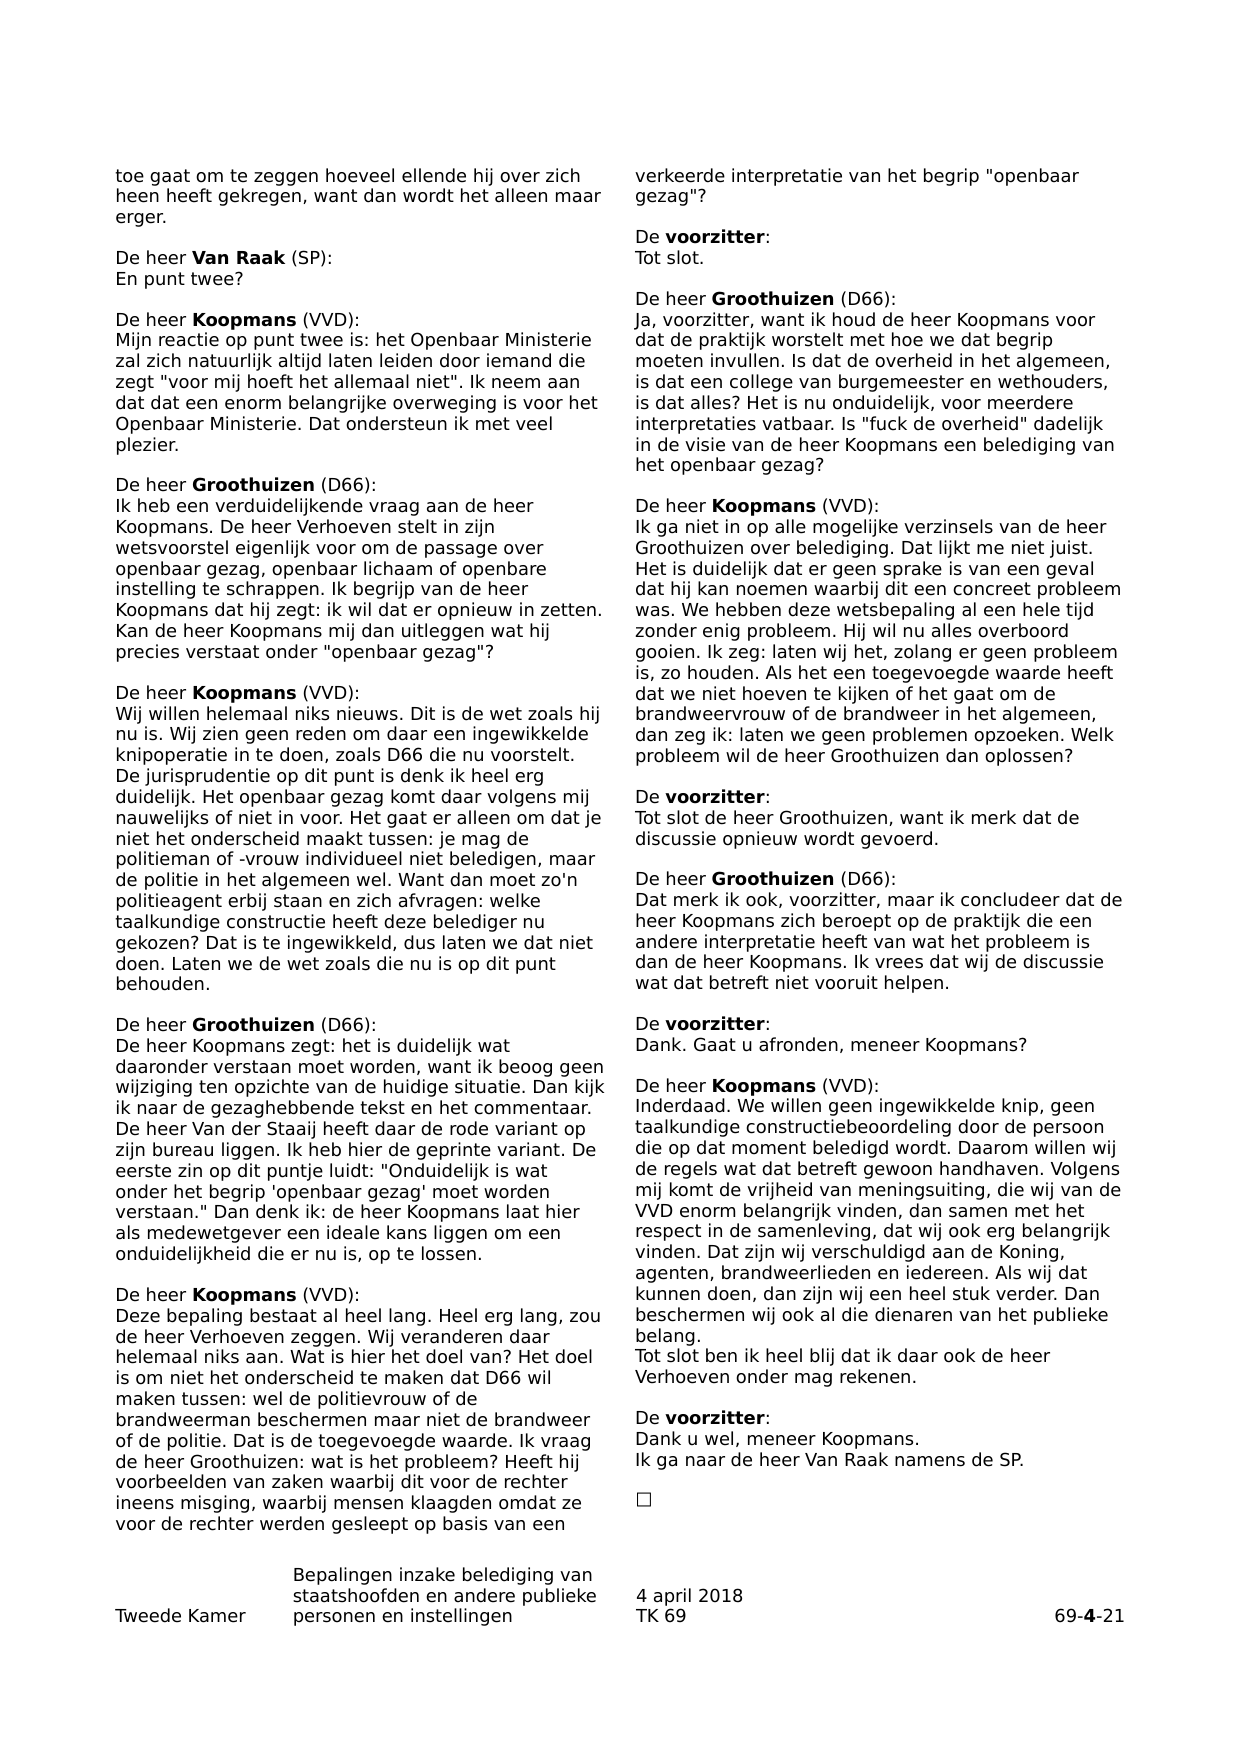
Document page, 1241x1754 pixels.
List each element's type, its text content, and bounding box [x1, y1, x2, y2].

text En punt twee? [115, 268, 605, 289]
text Wij willen helemaal niks nieuws. Dit is de wet zoals hij nu is. Wij zien geen reden om daar een ingewikkelde knipoperatie in te doen, zoals D66 die nu voorstelt. De jurisprudentie op dit punt is denk ik heel erg duidelijk. Het openbaar gezag komt daar volgens mij nauwelijks of niet in voor. Het gaat er alleen om dat je niet het onderscheid maakt tussen: je mag de politieman of -vrouw individueel niet beledigen, maar de politie in het algemeen wel. Want dan moet zo'n politieagent erbij staan en zich afvragen: welke taalkundige constructie heeft deze belediger nu gekozen? Dat is te ingewikkeld, dus laten we dat niet doen. Laten we de wet zoals die nu is op dit punt behouden. [115, 703, 605, 995]
text De voorzitter: [635, 1014, 1125, 1035]
text toe gaat om te zeggen hoeveel ellende hij over zich heen heeft gekregen, want dan wordt het alleen maar erger. [115, 165, 605, 228]
text De heer Groothuizen (D66): [635, 869, 1125, 890]
text Tot slot. [635, 248, 1125, 268]
text De heer Koopmans (VVD): [115, 1285, 605, 1306]
text verkeerde interpretatie van het begrip "openbaar gezag"? [635, 165, 1125, 207]
text De heer Koopmans (VVD): [115, 309, 605, 330]
text ⬜ [635, 1490, 1125, 1511]
text Tot slot de heer Groothuizen, want ik merk dat de discussie opnieuw wordt gevoerd. [635, 807, 1125, 849]
text De voorzitter: [635, 227, 1125, 248]
text Ja, voorzitter, want ik houd de heer Koopmans voor dat de praktijk worstelt met hoe we dat begrip moeten invullen. Is dat de overheid in het algemeen, is dat een college van burgemeester en wethouders, is dat alles? Het is nu onduidelijk, voor meerdere interpretaties vatbaar. Is "fuck de overheid" dadelijk in de visie van de heer Koopmans een belediging van het openbaar gezag? [635, 309, 1125, 476]
text De heer Koopmans (VVD): [115, 682, 605, 703]
text Ik ga naar de heer Van Raak namens de SP. [635, 1449, 1125, 1470]
text Deze bepaling bestaat al heel lang. Heel erg lang, zou de heer Verhoeven zeggen. Wij veranderen daar helemaal niks aan. Wat is hier het doel van? Het doel is om niet het onderscheid te maken dat D66 wil maken tussen: wel de politievrouw of de brandweerman beschermen maar niet de brandweer of de politie. Dat is de toegevoegde waarde. Ik vraag de heer Groothuizen: wat is het probleem? Heeft hij voorbeelden van zaken waarbij dit voor de rechter ineens misging, waarbij mensen klaagden omdat ze voor de rechter werden gesleept op basis van een [115, 1306, 605, 1535]
text De heer Koopmans (VVD): [635, 496, 1125, 517]
text Dank u wel, meneer Koopmans. [635, 1429, 1125, 1449]
text De heer Koopmans zegt: het is duidelijk wat daaronder verstaan moet worden, want ik beoog geen wijziging ten opzichte van de huidige situatie. Dan kijk ik naar de gezaghebbende tekst en het commentaar. De heer Van der Staaij heeft daar de rode variant op zijn bureau liggen. Ik heb hier de geprinte variant. De eerste zin op dit puntje luidt: "Onduidelijk is wat onder het begrip 'openbaar gezag' moet worden verstaan." Dan denk ik: de heer Koopmans laat hier als medewetgever een ideale kans liggen om een onduidelijkheid die er nu is, op te lossen. [115, 1036, 605, 1265]
text De heer Groothuizen (D66): [115, 475, 605, 496]
text De heer Groothuizen (D66): [635, 288, 1125, 309]
text Ik heb een verduidelijkende vraag aan de heer Koopmans. De heer Verhoeven stelt in zijn wetsvoorstel eigenlijk voor om de passage over openbaar gezag, openbaar lichaam of openbare instelling te schrappen. Ik begrijp van de heer Koopmans dat hij zegt: ik wil dat er opnieuw in zetten. Kan de heer Koopmans mij dan uitleggen wat hij precies verstaat onder "openbaar gezag"? [115, 496, 605, 662]
text De heer Groothuizen (D66): [115, 1015, 605, 1036]
text Tot slot ben ik heel blij dat ik daar ook de heer Verhoeven onder mag rekenen. [635, 1346, 1125, 1388]
text Mijn reactie op punt twee is: het Openbaar Ministerie zal zich natuurlijk altijd laten leiden door iemand die zegt "voor mij hoeft het allemaal niet". Ik neem aan dat dat een enorm belangrijke overweging is voor het Openbaar Ministerie. Dat ondersteun ik met veel plezier. [115, 330, 605, 455]
text Ik ga niet in op alle mogelijke verzinsels van de heer Groothuizen over belediging. Dat lijkt me niet juist. Het is duidelijk dat er geen sprake is van een geval dat hij kan noemen waarbij dit een concreet probleem was. We hebben deze wetsbepaling al een hele tijd zonder enig probleem. Hij wil nu alles overboord gooien. Ik zeg: laten wij het, zolang er geen probleem is, zo houden. Als het een toegevoegde waarde heeft dat we niet hoeven te kijken of het gaat om de brandweervrouw of de brandweer in het algemeen, dan zeg ik: laten we geen problemen opzoeken. Welk probleem wil de heer Groothuizen dan oplossen? [635, 517, 1125, 767]
text Dank. Gaat u afronden, meneer Koopmans? [635, 1035, 1125, 1056]
text Dat merk ik ook, voorzitter, maar ik concludeer dat de heer Koopmans zich beroept op de praktijk die een andere interpretatie heeft van wat het probleem is dan de heer Koopmans. Ik vrees dat wij de discussie wat dat betreft niet vooruit helpen. [635, 890, 1125, 994]
text De voorzitter: [635, 787, 1125, 807]
text Inderdaad. We willen geen ingewikkelde knip, geen taalkundige constructiebeoordeling door de persoon die op dat moment beledigd wordt. Daarom willen wij de regels wat dat betreft gewoon handhaven. Volgens mij komt de vrijheid van meningsuiting, die wij van de VVD enorm belangrijk vinden, dan samen met het respect in de samenleving, dat wij ook erg belangrijk vinden. Dat zijn wij verschuldigd aan de Koning, agenten, brandweerlieden en iedereen. Als wij dat kunnen doen, dan zijn wij een heel stuk verder. Dan beschermen wij ook al die dienaren van het publieke belang. [635, 1096, 1125, 1346]
text De voorzitter: [635, 1408, 1125, 1429]
text De heer Koopmans (VVD): [635, 1076, 1125, 1096]
text De heer Van Raak (SP): [115, 248, 605, 268]
